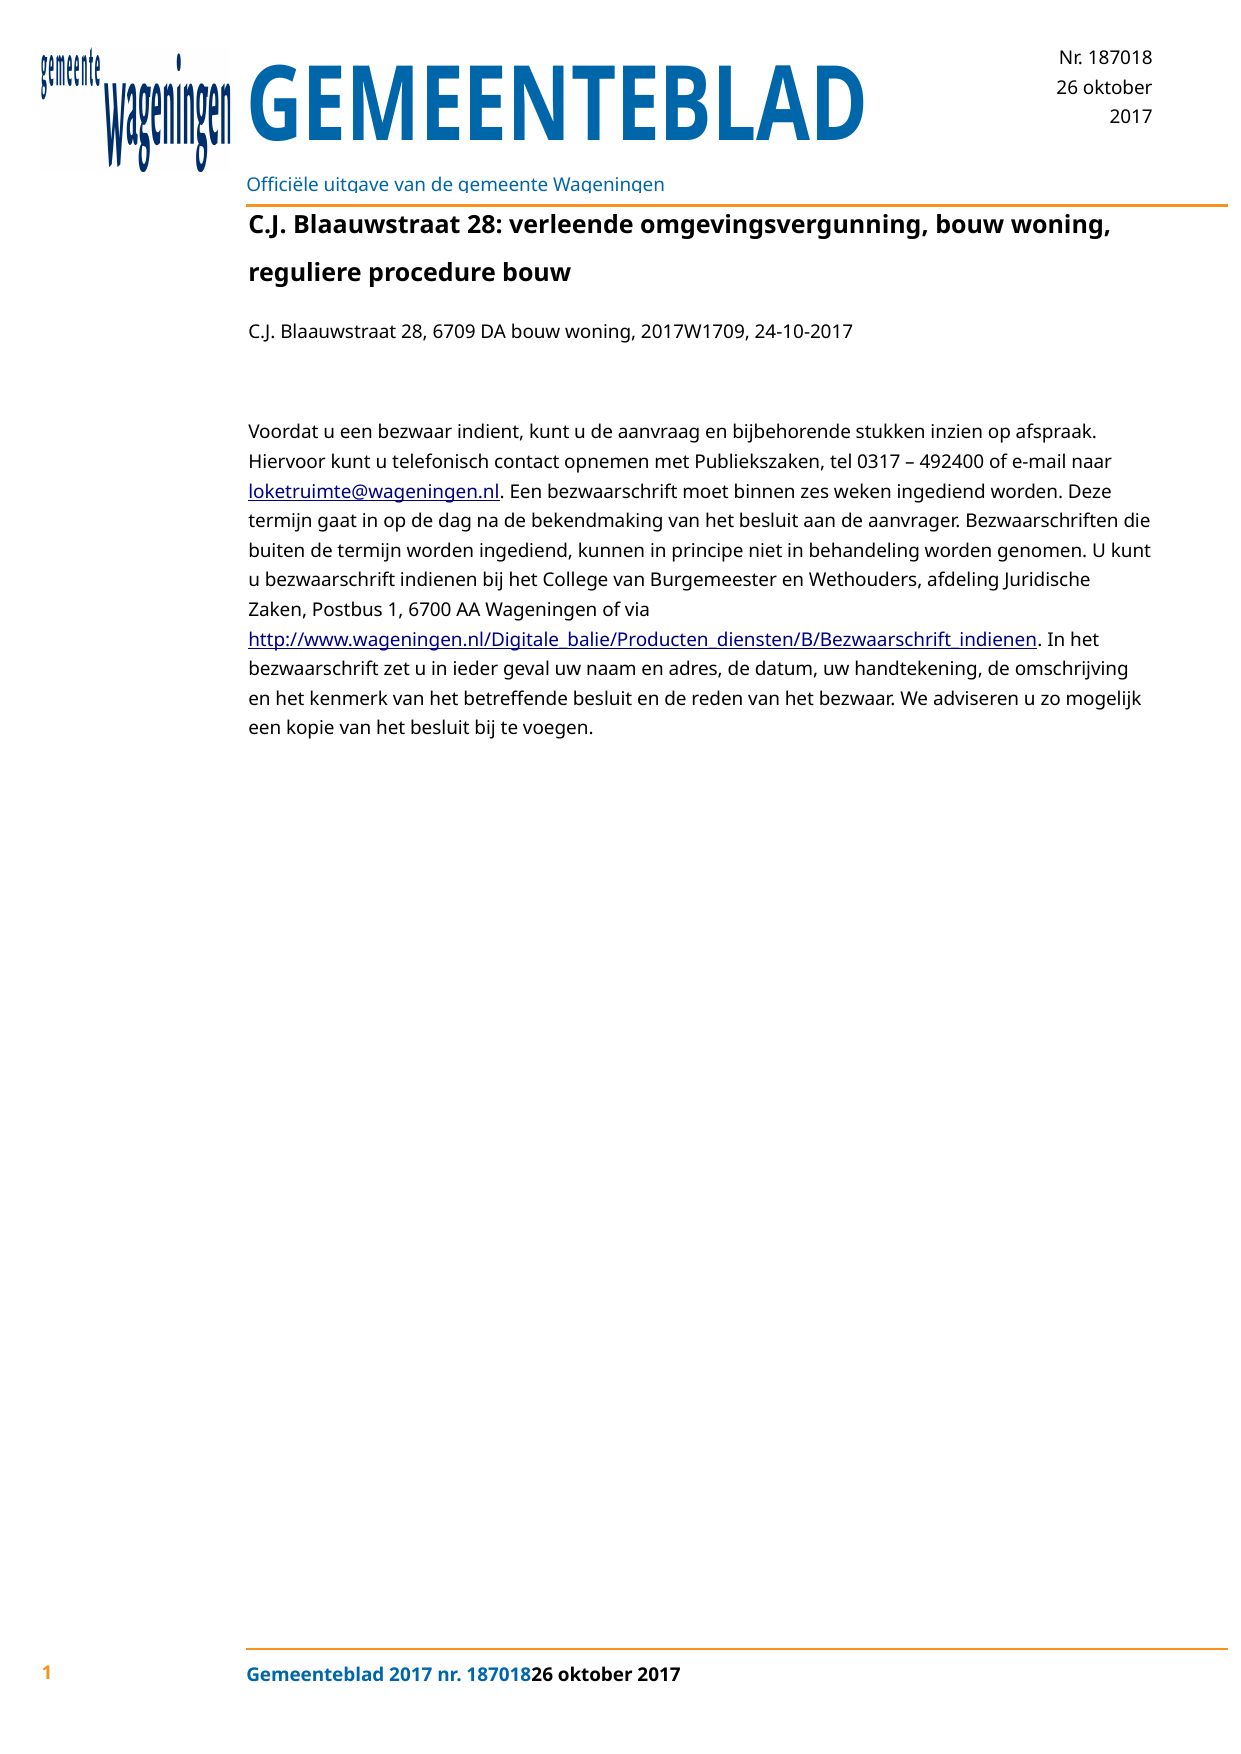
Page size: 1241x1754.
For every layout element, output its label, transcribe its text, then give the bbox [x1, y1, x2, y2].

text C.J. Blaauwstraat 28, 6709 DA bouw woning, 2017W1709, 24-10-2017 [248, 318, 1152, 344]
text C.J. Blaauwstraat 28: verleende omgevingsvergunning, bouw woning, reguliere procedure bouw [248, 207, 1152, 288]
text Voordat u een bezwaar indient, kunt u de aanvraag en bijbehorende stukken inzien op afspraak. Hiervoor kunt u telefonisch contact opnemen met Publiekszaken, tel 0317 – 492400 of e-mail naar loketruimte@wageningen.nl. Een bezwaarschrift moet binnen zes weken ingediend worden. Deze termijn gaat in op de dag na de bekendmaking van het besluit aan de aanvrager. Bezwaarschriften die buiten de termijn worden ingediend, kunnen in principe niet in behandeling worden genomen. U kunt u bezwaarschrift indienen bij het College van Burgemeester en Wethouders, afdeling Juridische Zaken, Postbus 1, 6700 AA Wageningen of via http://www.wageningen.nl/Digitale_balie/Producten_diensten/B/Bezwaarschrift_indienen. In het bezwaarschrift zet u in ieder geval uw naam en adres, de datum, uw handtekening, de omschrijving en het kenmerk van het betreffende besluit en de reden van het bezwaar. We adviseren u zo mogelijk een kopie van het besluit bij te voegen. [248, 419, 1152, 740]
picture [41, 47, 231, 172]
